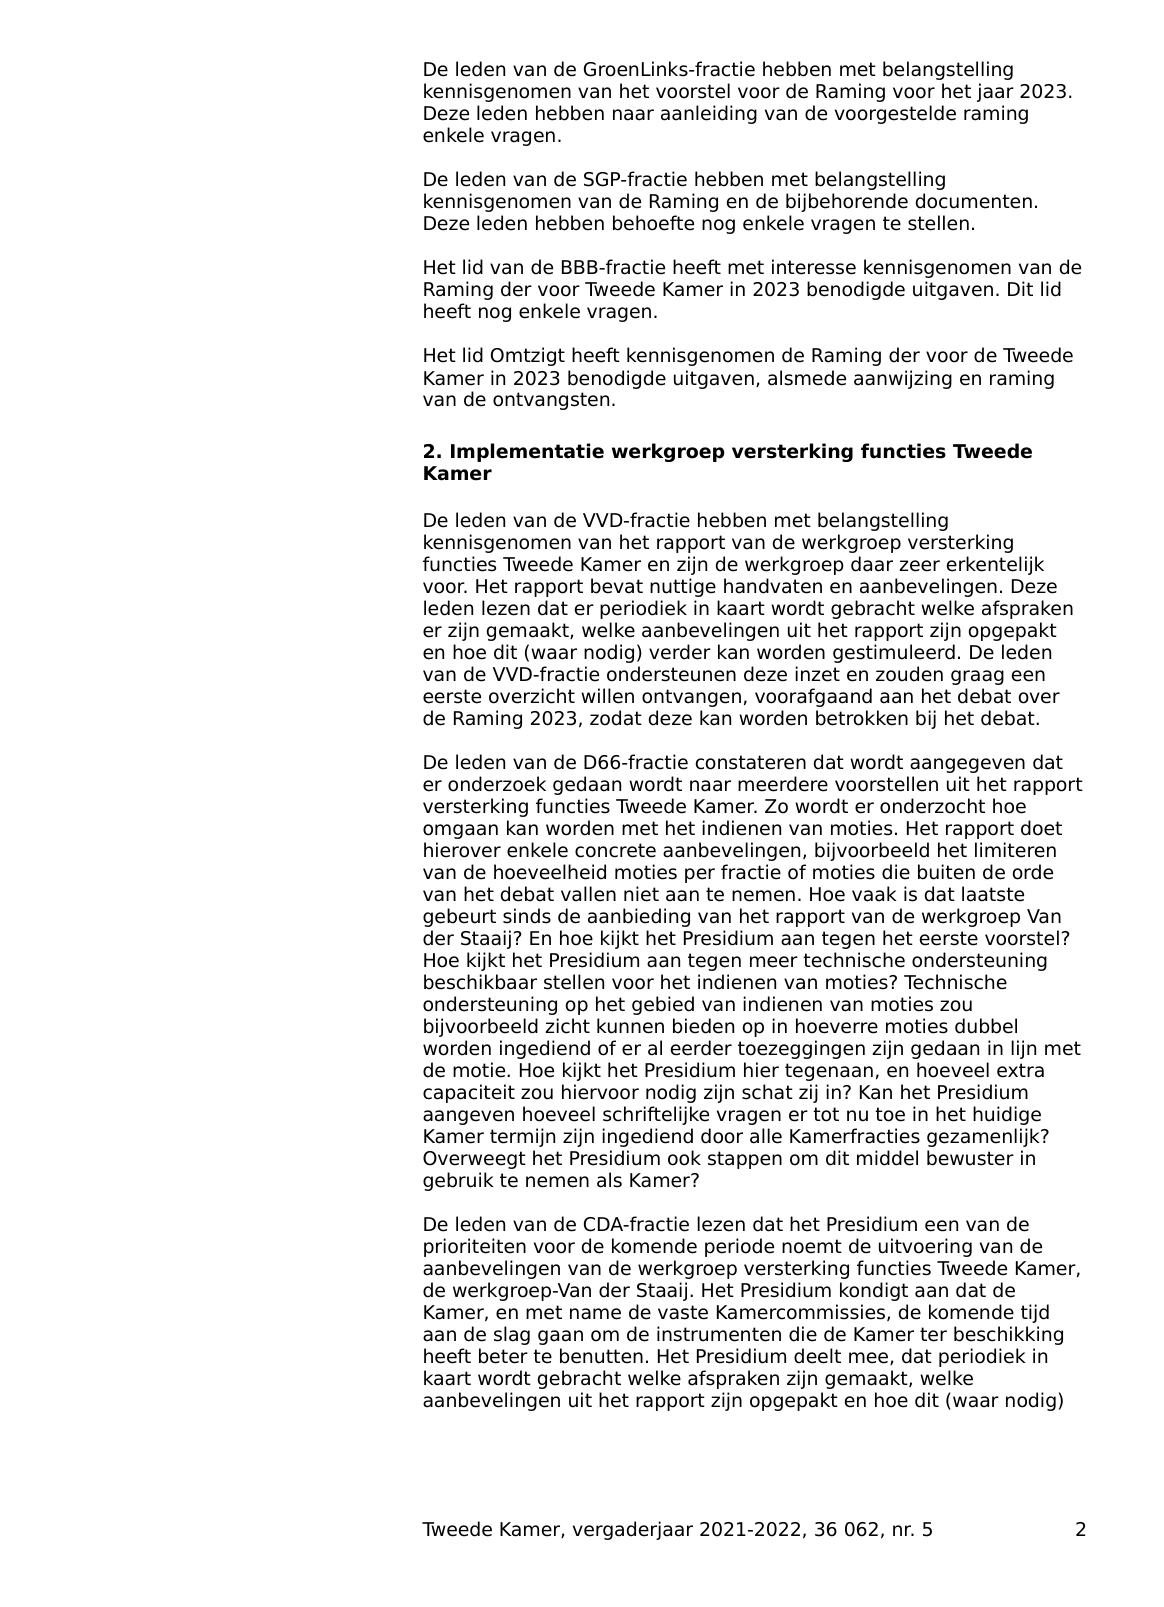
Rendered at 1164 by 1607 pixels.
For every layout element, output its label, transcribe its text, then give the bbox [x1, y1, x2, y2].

text De leden van de GroenLinks-fractie hebben met belangstelling kennisgenomen van het voorstel voor de Raming voor het jaar 2023. Deze leden hebben naar aanleiding van de voorgestelde raming enkele vragen. [422, 59, 1087, 147]
text De leden van de SGP-fractie hebben met belangstelling kennisgenomen van de Raming en de bijbehorende documenten. Deze leden hebben behoefte nog enkele vragen te stellen. [422, 169, 1087, 235]
text Het lid Omtzigt heeft kennisgenomen de Raming der voor de Tweede Kamer in 2023 benodigde uitgaven, alsmede aanwijzing en raming van de ontvangsten. [422, 345, 1087, 411]
text De leden van de CDA-fractie lezen dat het Presidium een van de prioriteiten voor de komende periode noemt de uitvoering van de aanbevelingen van de werkgroep versterking functies Tweede Kamer, de werkgroep-Van der Staaij. Het Presidium kondigt aan dat de Kamer, en met name de vaste Kamercommissies, de komende tijd aan de slag gaan om de instrumenten die de Kamer ter beschikking heeft beter te benutten. Het Presidium deelt mee, dat periodiek in kaart wordt gebracht welke afspraken zijn gemaakt, welke aanbevelingen uit het rapport zijn opgepakt en hoe dit (waar nodig) [422, 1214, 1087, 1412]
subtitle 2. Implementatie werkgroep versterking functies Tweede Kamer [422, 441, 1087, 485]
text De leden van de VVD-fractie hebben met belangstelling kennisgenomen van het rapport van de werkgroep versterking functies Tweede Kamer en zijn de werkgroep daar zeer erkentelijk voor. Het rapport bevat nuttige handvaten en aanbevelingen. Deze leden lezen dat er periodiek in kaart wordt gebracht welke afspraken er zijn gemaakt, welke aanbevelingen uit het rapport zijn opgepakt en hoe dit (waar nodig) verder kan worden gestimuleerd. De leden van de VVD-fractie ondersteunen deze inzet en zouden graag een eerste overzicht willen ontvangen, voorafgaand aan het debat over de Raming 2023, zodat deze kan worden betrokken bij het debat. [422, 510, 1087, 730]
text De leden van de D66-fractie constateren dat wordt aangegeven dat er onderzoek gedaan wordt naar meerdere voorstellen uit het rapport versterking functies Tweede Kamer. Zo wordt er onderzocht hoe omgaan kan worden met het indienen van moties. Het rapport doet hierover enkele concrete aanbevelingen, bijvoorbeeld het limiteren van de hoeveelheid moties per fractie of moties die buiten de orde van het debat vallen niet aan te nemen. Hoe vaak is dat laatste gebeurt sinds de aanbieding van het rapport van de werkgroep Van der Staaij? En hoe kijkt het Presidium aan tegen het eerste voorstel? Hoe kijkt het Presidium aan tegen meer technische ondersteuning beschikbaar stellen voor het indienen van moties? Technische ondersteuning op het gebied van indienen van moties zou bijvoorbeeld zicht kunnen bieden op in hoeverre moties dubbel worden ingediend of er al eerder toezeggingen zijn gedaan in lijn met de motie. Hoe kijkt het Presidium hier tegenaan, en hoeveel extra capaciteit zou hiervoor nodig zijn schat zij in? Kan het Presidium aangeven hoeveel schriftelijke vragen er tot nu toe in het huidige Kamer termijn zijn ingediend door alle Kamerfracties gezamenlijk? Overweegt het Presidium ook stappen om dit middel bewuster in gebruik te nemen als Kamer? [422, 752, 1087, 1192]
text Het lid van de BBB-fractie heeft met interesse kennisgenomen van de Raming der voor Tweede Kamer in 2023 benodigde uitgaven. Dit lid heeft nog enkele vragen. [422, 257, 1087, 323]
